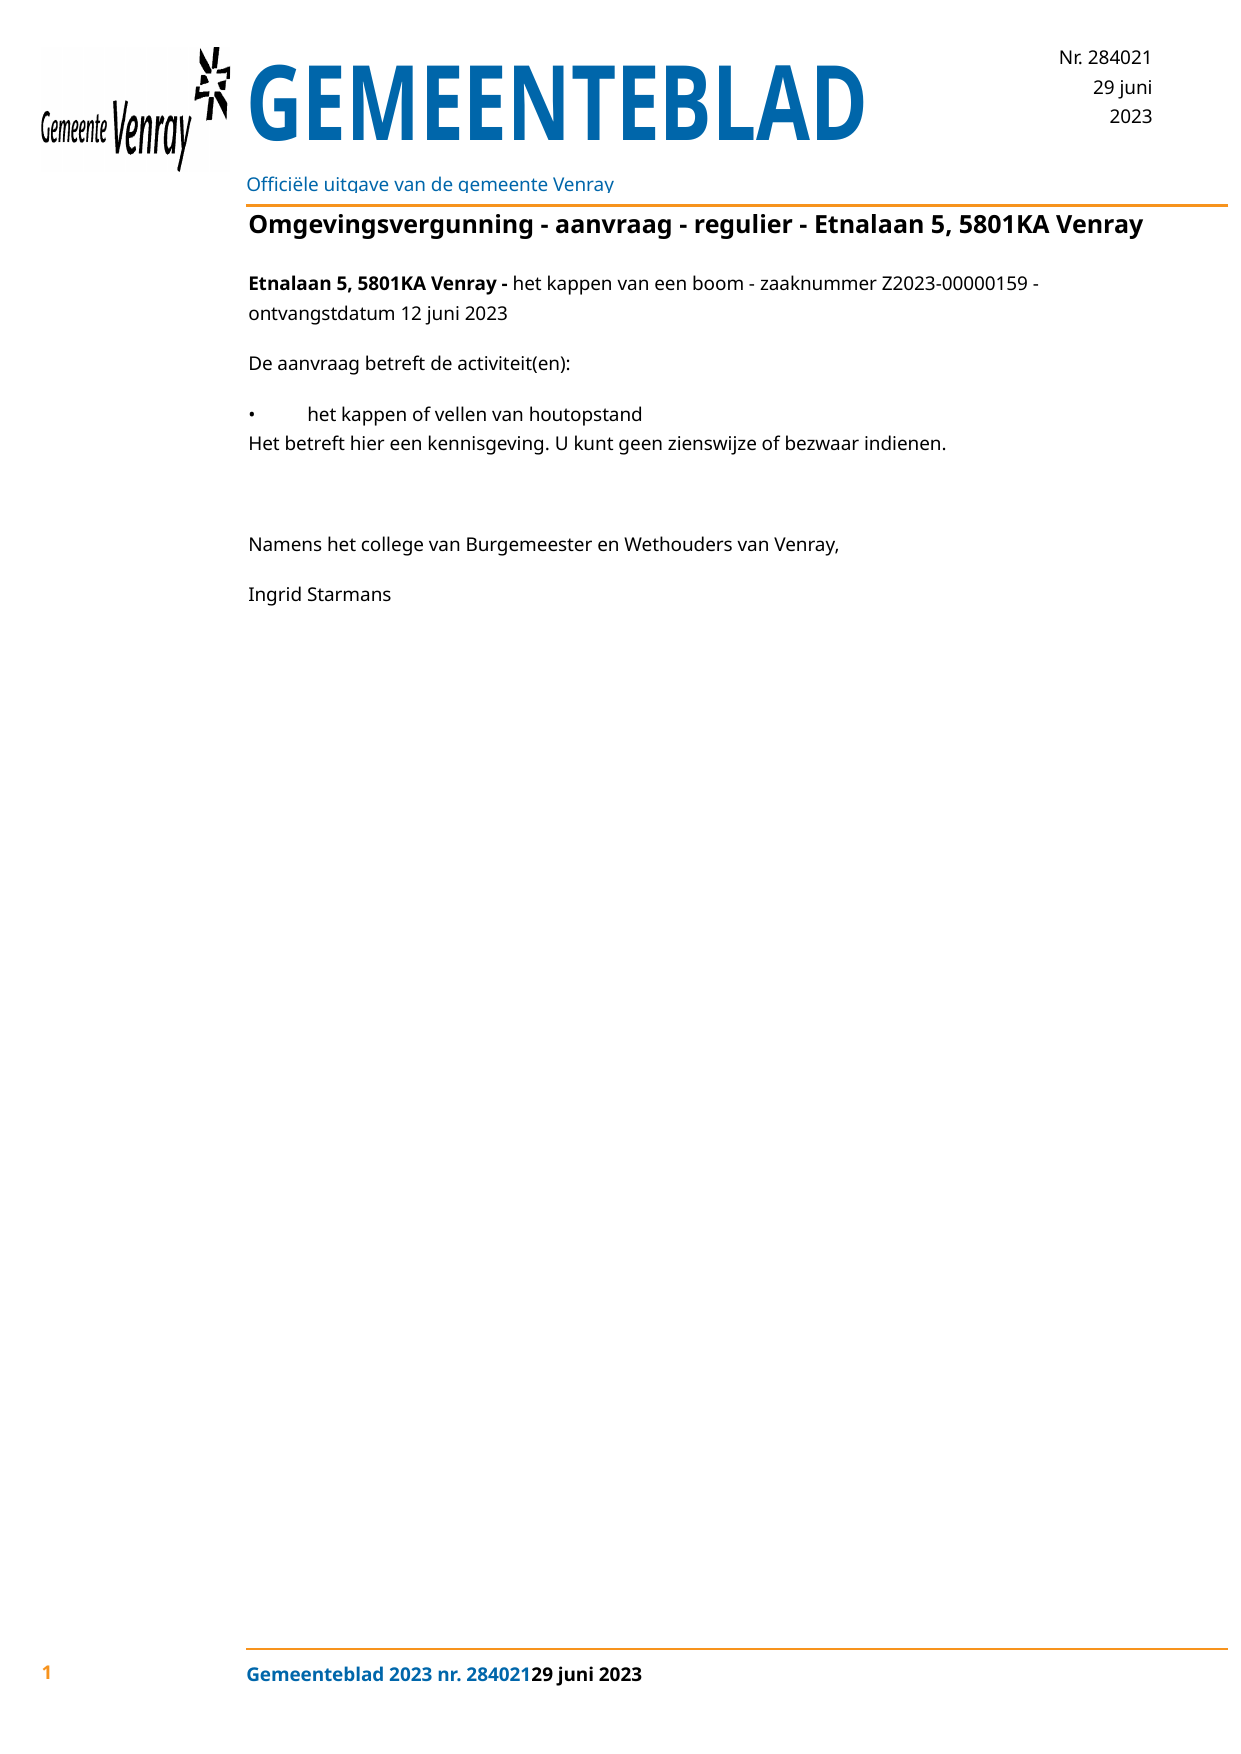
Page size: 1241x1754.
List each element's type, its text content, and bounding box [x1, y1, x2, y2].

text De aanvraag betreft de activiteit(en): [248, 350, 1152, 376]
text Omgevingsvergunning - aanvraag - regulier - Etnalaan 5, 5801KA Venray [248, 207, 1152, 241]
list het kappen of vellen van houtopstand [248, 401, 1152, 426]
picture [41, 47, 231, 172]
text Etnalaan 5, 5801KA Venray - het kappen van een boom - zaaknummer Z2023-00000159 - ontvangstdatum 12 juni 2023 [248, 270, 1152, 326]
text Het betreft hier een kennisgeving. U kunt geen zienswijze of bezwaar indienen. [248, 430, 1152, 456]
text Namens het college van Burgemeester en Wethouders van Venray, [248, 531, 1152, 557]
text Ingrid Starmans [248, 582, 1152, 607]
